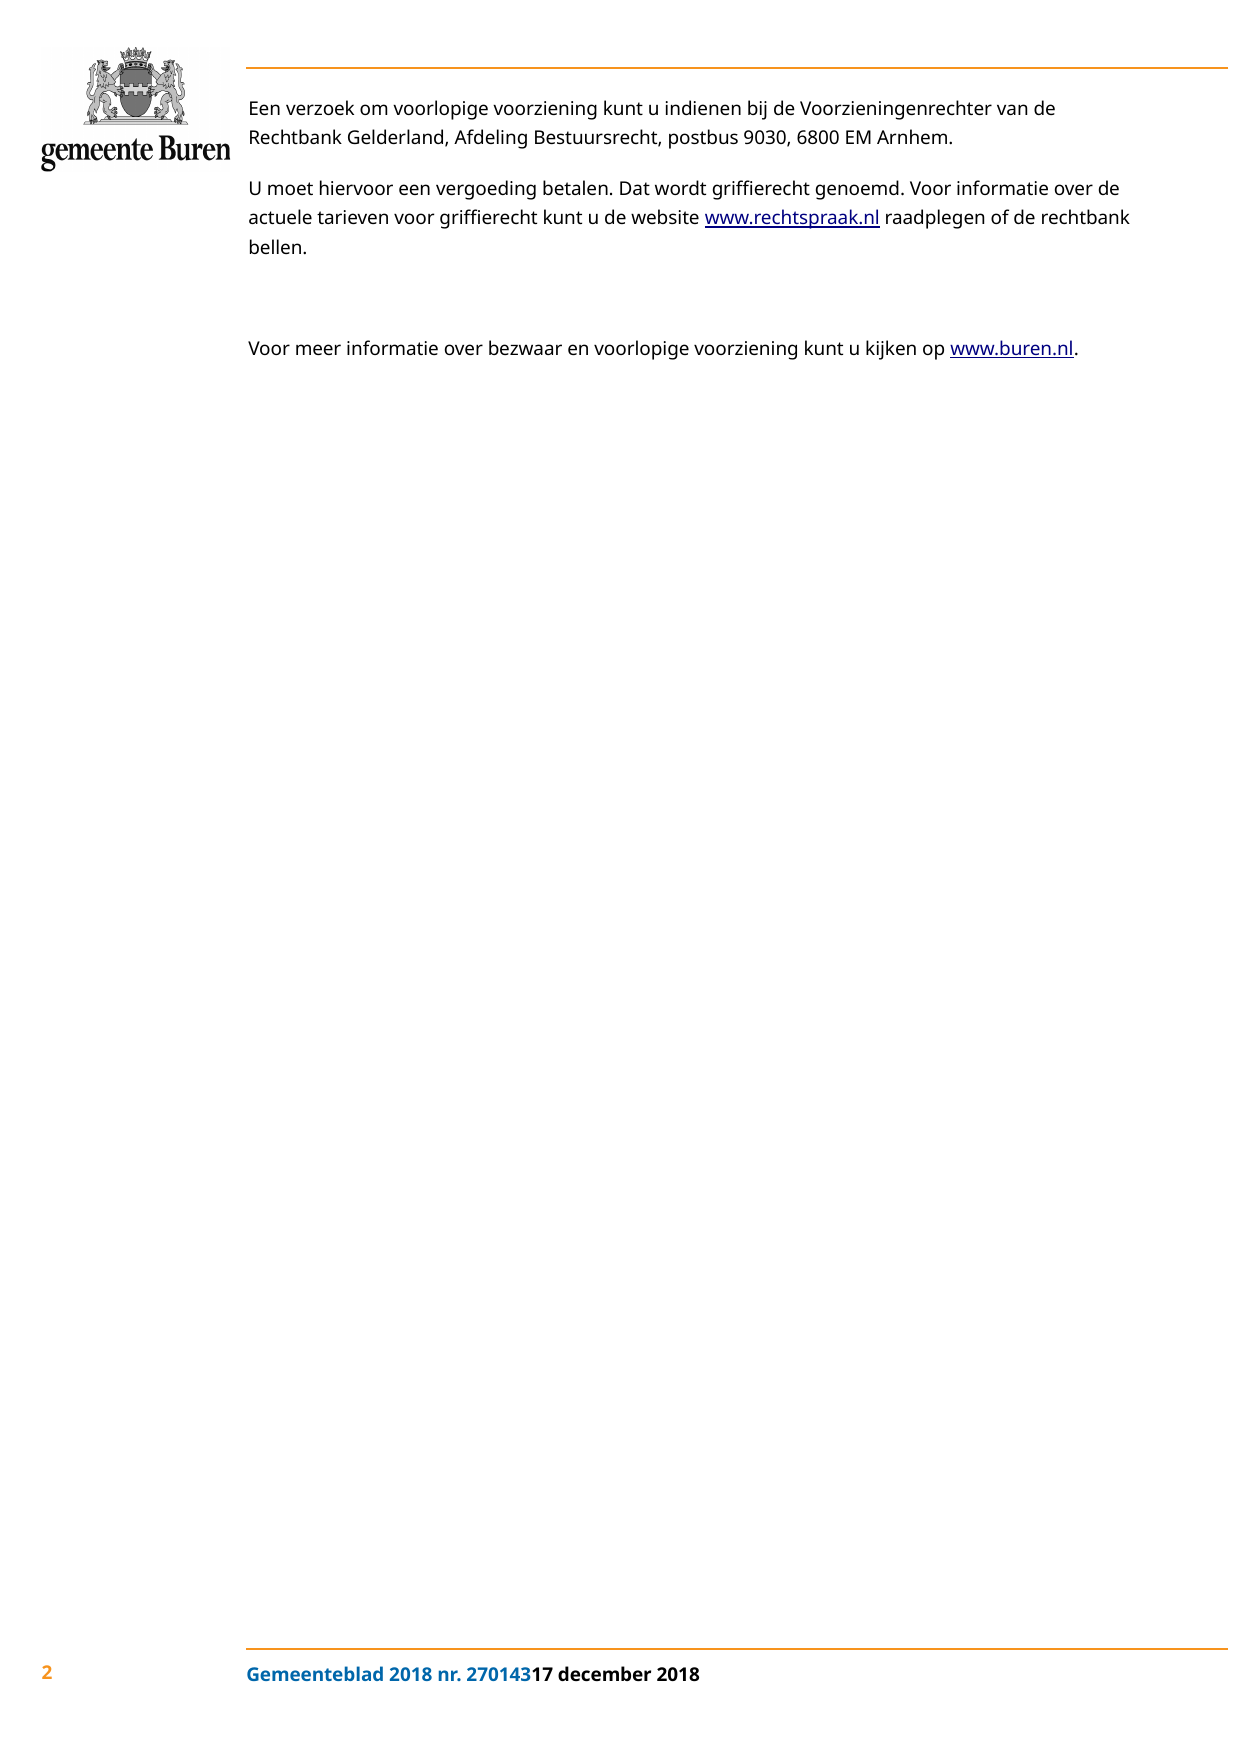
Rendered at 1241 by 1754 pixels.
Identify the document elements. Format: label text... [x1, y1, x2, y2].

text Een verzoek om voorlopige voorziening kunt u indienen bij de Voorzieningenrechter van de Rechtbank Gelderland, Afdeling Bestuursrecht, postbus 9030, 6800 EM Arnhem. [248, 95, 1152, 150]
text U moet hiervoor een vergoeding betalen. Dat wordt griffierecht genoemd. Voor informatie over de actuele tarieven voor griffierecht kunt u de website www.rechtspraak.nl raadplegen of de rechtbank bellen. [248, 175, 1152, 260]
picture [41, 47, 231, 172]
text Voor meer informatie over bezwaar en voorlopige voorziening kunt u kijken op www.buren.nl. [248, 335, 1152, 361]
